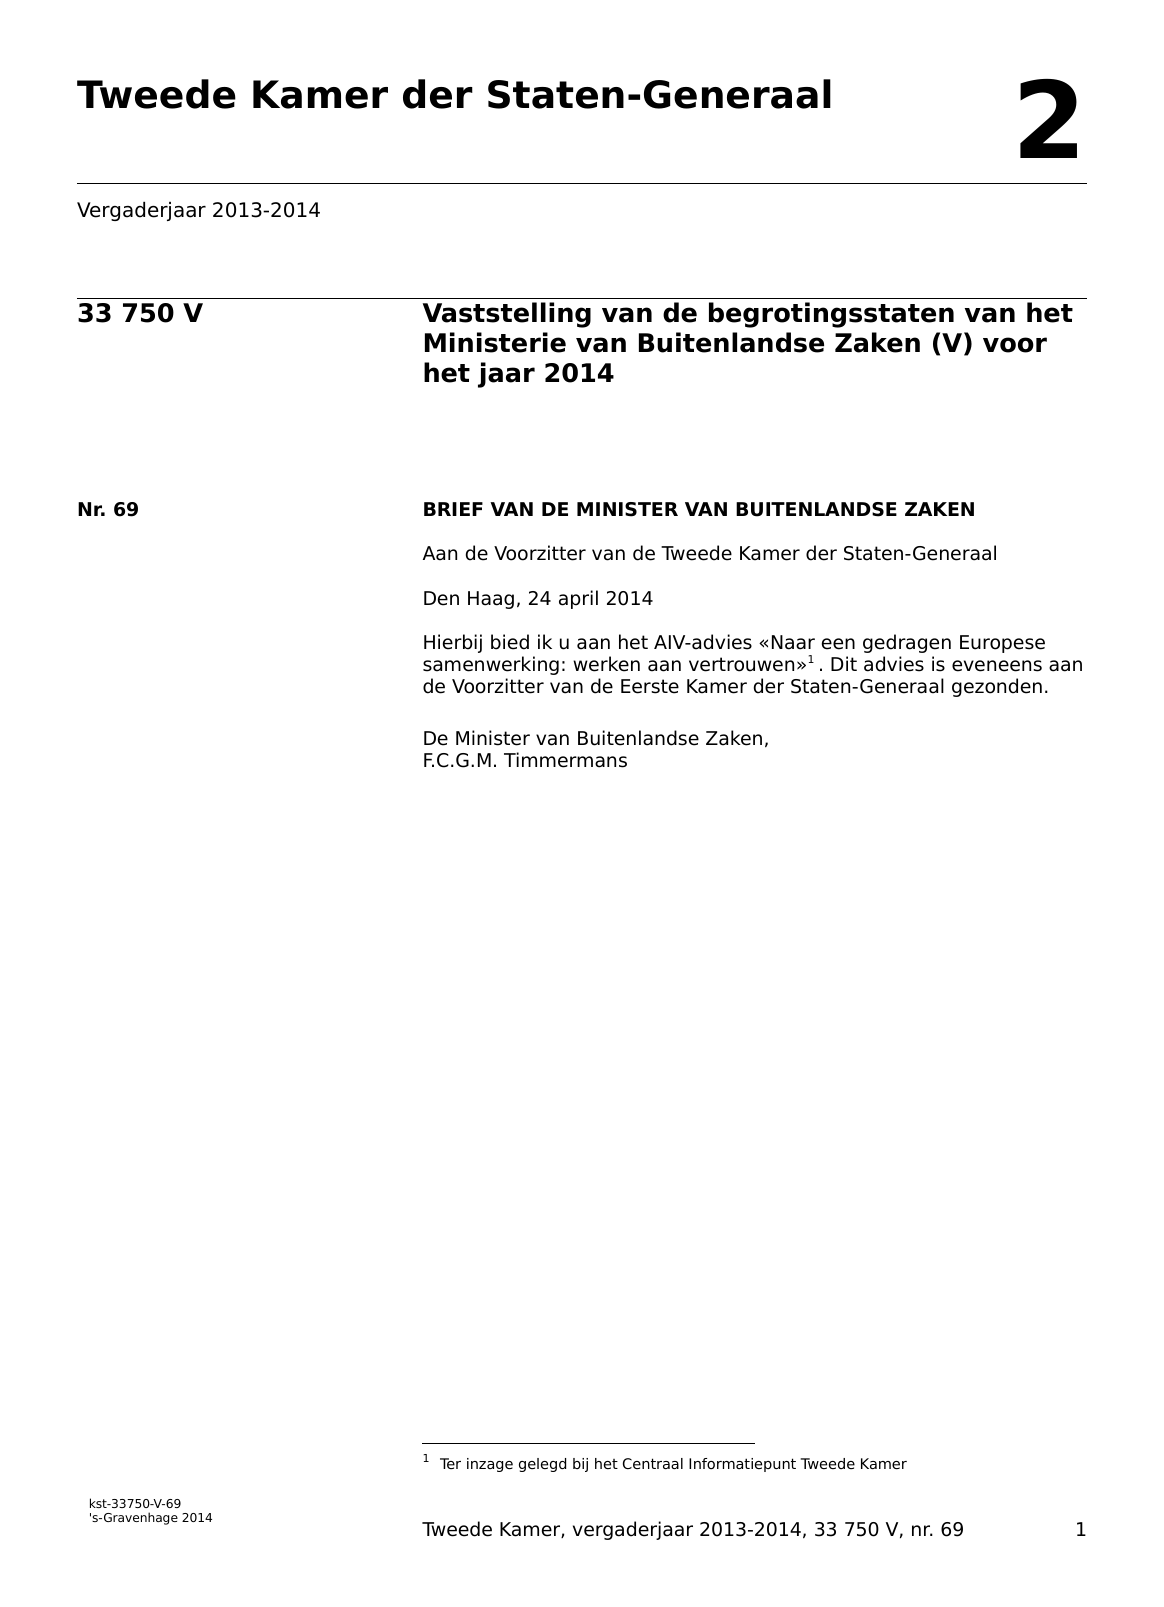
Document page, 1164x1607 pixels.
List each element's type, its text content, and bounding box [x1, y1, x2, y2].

text Hierbij bied ik u aan het AIV-advies «Naar een gedragen Europese samenwerking: werken aan vertrouwen». Dit advies is eveneens aan de Voorzitter van de Eerste Kamer der Staten-Generaal gezonden. [422, 632, 1087, 697]
subtitle Nr. 69 BRIEF VAN DE MINISTER VAN BUITENLANDSE ZAKEN [77, 499, 1087, 521]
subtitle 33 750 V Vaststelling van de begrotingsstaten van het Ministerie van Buitenlandse Zaken (V) voor het jaar 2014 [77, 299, 1087, 388]
text Aan de Voorzitter van de Tweede Kamer der Staten-Generaal [422, 543, 1087, 565]
text De Minister van Buitenlandse Zaken, F.C.G.M. Timmermans [422, 727, 1087, 771]
table_header Tweede Kamer der Staten-Generaal [77, 59, 886, 183]
text 's-Gravenhage 2014 [88, 1511, 323, 1525]
text Ter inzage gelegd bij het Centraal Informatiepunt Tweede Kamer [422, 1452, 1087, 1474]
text kst-33750-V-69 [88, 1497, 323, 1511]
text Den Haag, 24 april 2014 [422, 587, 1087, 609]
table_header 2 [886, 59, 1087, 183]
table_cell Vergaderjaar 2013-2014 [77, 184, 1087, 298]
